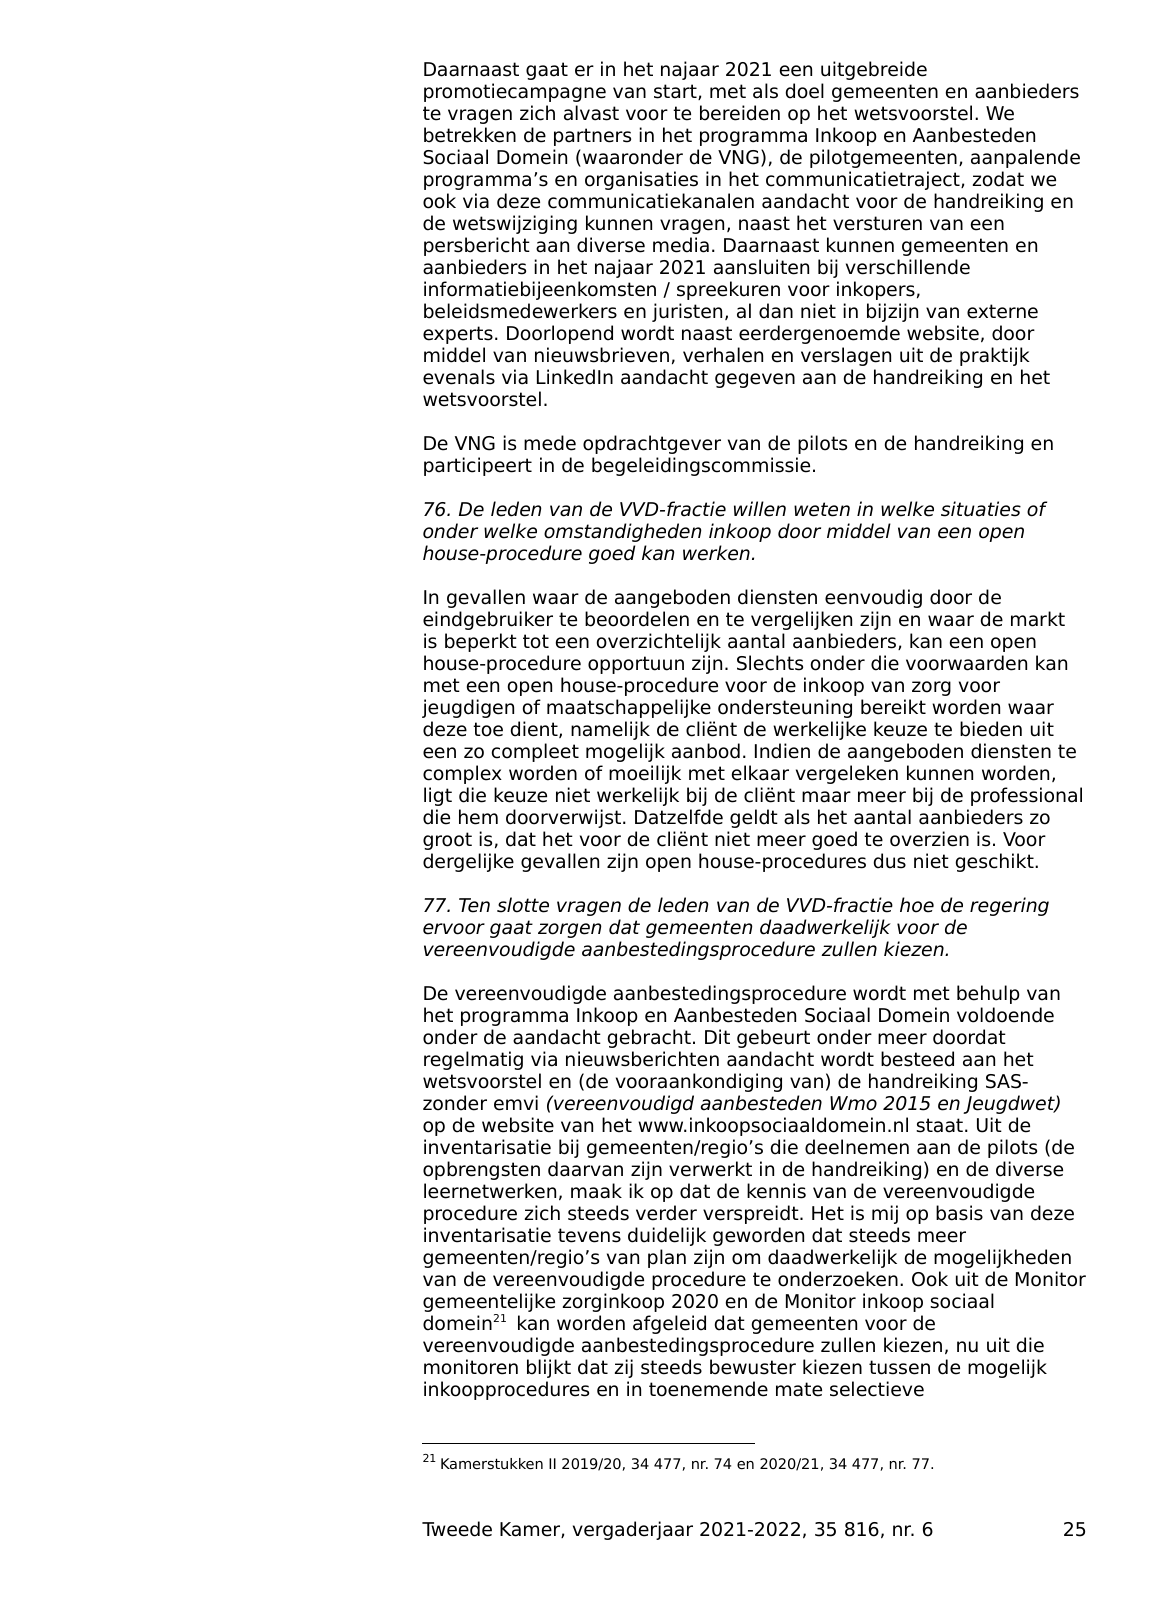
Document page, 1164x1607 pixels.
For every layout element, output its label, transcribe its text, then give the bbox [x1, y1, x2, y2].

text Kamerstukken II 2019/20, 34 477, nr. 74 en 2020/21, 34 477, nr. 77. [422, 1452, 1087, 1474]
text 76. De leden van de VVD-fractie willen weten in welke situaties of onder welke omstandigheden inkoop door middel van een open house-procedure goed kan werken. [422, 499, 1087, 565]
text De VNG is mede opdrachtgever van de pilots en de handreiking en participeert in de begeleidingscommissie. [422, 433, 1087, 477]
text 77. Ten slotte vragen de leden van de VVD-fractie hoe de regering ervoor gaat zorgen dat gemeenten daadwerkelijk voor de vereenvoudigde aanbestedingsprocedure zullen kiezen. [422, 895, 1087, 961]
text De vereenvoudigde aanbestedingsprocedure wordt met behulp van het programma Inkoop en Aanbesteden Sociaal Domein voldoende onder de aandacht gebracht. Dit gebeurt onder meer doordat regelmatig via nieuwsberichten aandacht wordt besteed aan het wetsvoorstel en (de vooraankondiging van) de handreiking SAS-zonder emvi (vereenvoudigd aanbesteden Wmo 2015 en Jeugdwet) op de website van het www.inkoopsociaaldomein.nl staat. Uit de inventarisatie bij gemeenten/regio’s die deelnemen aan de pilots (de opbrengsten daarvan zijn verwerkt in de handreiking) en de diverse leernetwerken, maak ik op dat de kennis van de vereenvoudigde procedure zich steeds verder verspreidt. Het is mij op basis van deze inventarisatie tevens duidelijk geworden dat steeds meer gemeenten/regio’s van plan zijn om daadwerkelijk de mogelijkheden van de vereenvoudigde procedure te onderzoeken. Ook uit de Monitor gemeentelijke zorginkoop 2020 en de Monitor inkoop sociaal domein kan worden afgeleid dat gemeenten voor de vereenvoudigde aanbestedingsprocedure zullen kiezen, nu uit die monitoren blijkt dat zij steeds bewuster kiezen tussen de mogelijk inkoopprocedures en in toenemende mate selectieve [422, 983, 1087, 1401]
text Daarnaast gaat er in het najaar 2021 een uitgebreide promotiecampagne van start, met als doel gemeenten en aanbieders te vragen zich alvast voor te bereiden op het wetsvoorstel. We betrekken de partners in het programma Inkoop en Aanbesteden Sociaal Domein (waaronder de VNG), de pilotgemeenten, aanpalende programma’s en organisaties in het communicatietraject, zodat we ook via deze communicatiekanalen aandacht voor de handreiking en de wetswijziging kunnen vragen, naast het versturen van een persbericht aan diverse media. Daarnaast kunnen gemeenten en aanbieders in het najaar 2021 aansluiten bij verschillende informatiebijeenkomsten / spreekuren voor inkopers, beleidsmedewerkers en juristen, al dan niet in bijzijn van externe experts. Doorlopend wordt naast eerdergenoemde website, door middel van nieuwsbrieven, verhalen en verslagen uit de praktijk evenals via LinkedIn aandacht gegeven aan de handreiking en het wetsvoorstel. [422, 59, 1087, 411]
text In gevallen waar de aangeboden diensten eenvoudig door de eindgebruiker te beoordelen en te vergelijken zijn en waar de markt is beperkt tot een overzichtelijk aantal aanbieders, kan een open house-procedure opportuun zijn. Slechts onder die voorwaarden kan met een open house-procedure voor de inkoop van zorg voor jeugdigen of maatschappelijke ondersteuning bereikt worden waar deze toe dient, namelijk de cliënt de werkelijke keuze te bieden uit een zo compleet mogelijk aanbod. Indien de aangeboden diensten te complex worden of moeilijk met elkaar vergeleken kunnen worden, ligt die keuze niet werkelijk bij de cliënt maar meer bij de professional die hem doorverwijst. Datzelfde geldt als het aantal aanbieders zo groot is, dat het voor de cliënt niet meer goed te overzien is. Voor dergelijke gevallen zijn open house-procedures dus niet geschikt. [422, 587, 1087, 873]
